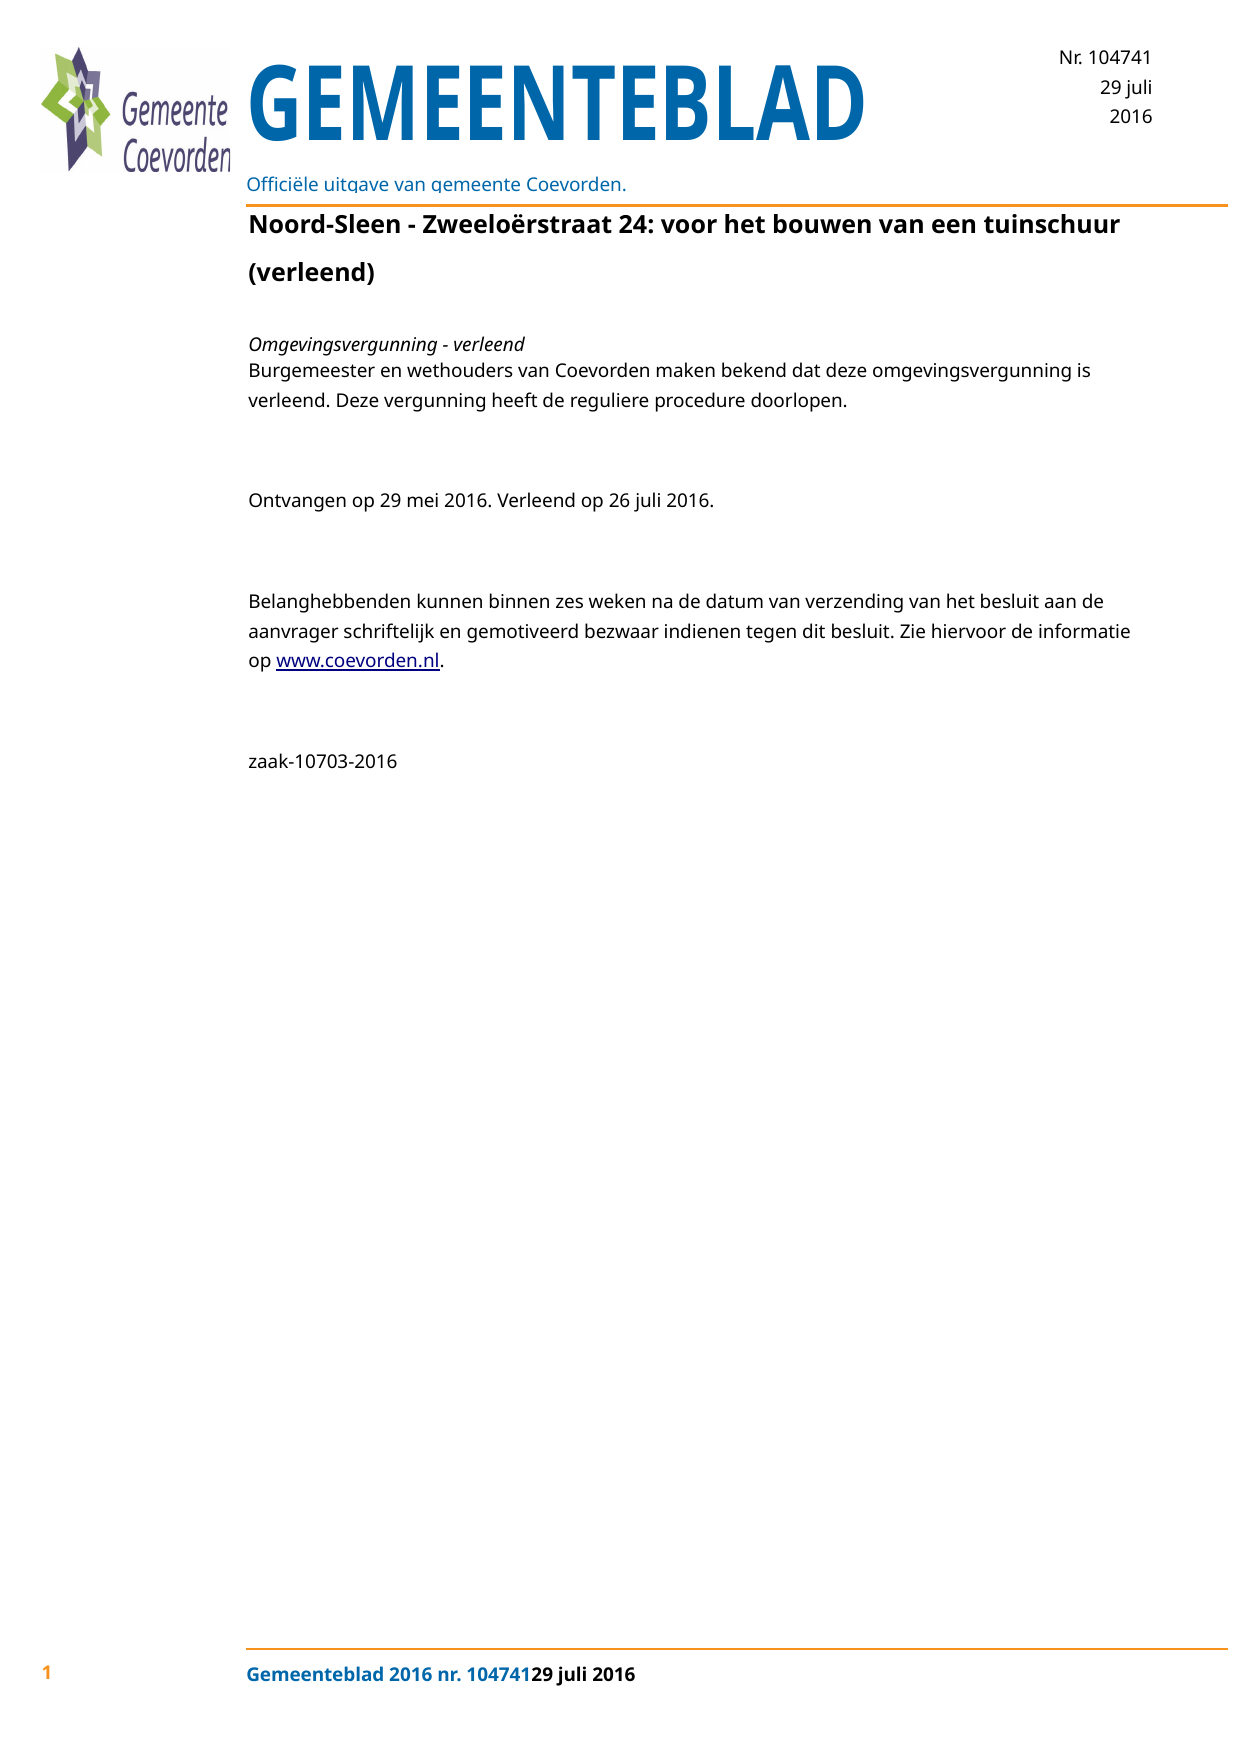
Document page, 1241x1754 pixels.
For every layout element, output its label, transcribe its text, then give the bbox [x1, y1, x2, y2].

text Ontvangen op 29 mei 2016. Verleend op 26 juli 2016. [248, 488, 1152, 513]
text Omgevingsvergunning - verleend [248, 331, 1152, 357]
text zaak-10703-2016 [248, 748, 1152, 774]
text Belanghebbenden kunnen binnen zes weken na de datum van verzending van het besluit aan de aanvrager schriftelijk en gemotiveerd bezwaar indienen tegen dit besluit. Zie hiervoor de informatie op www.coevorden.nl. [248, 588, 1152, 673]
text Noord-Sleen - Zweeloërstraat 24: voor het bouwen van een tuinschuur (verleend) [248, 207, 1152, 288]
text Burgemeester en wethouders van Coevorden maken bekend dat deze omgevingsvergunning is verleend. Deze vergunning heeft de reguliere procedure doorlopen. [248, 357, 1152, 412]
picture [41, 47, 231, 172]
